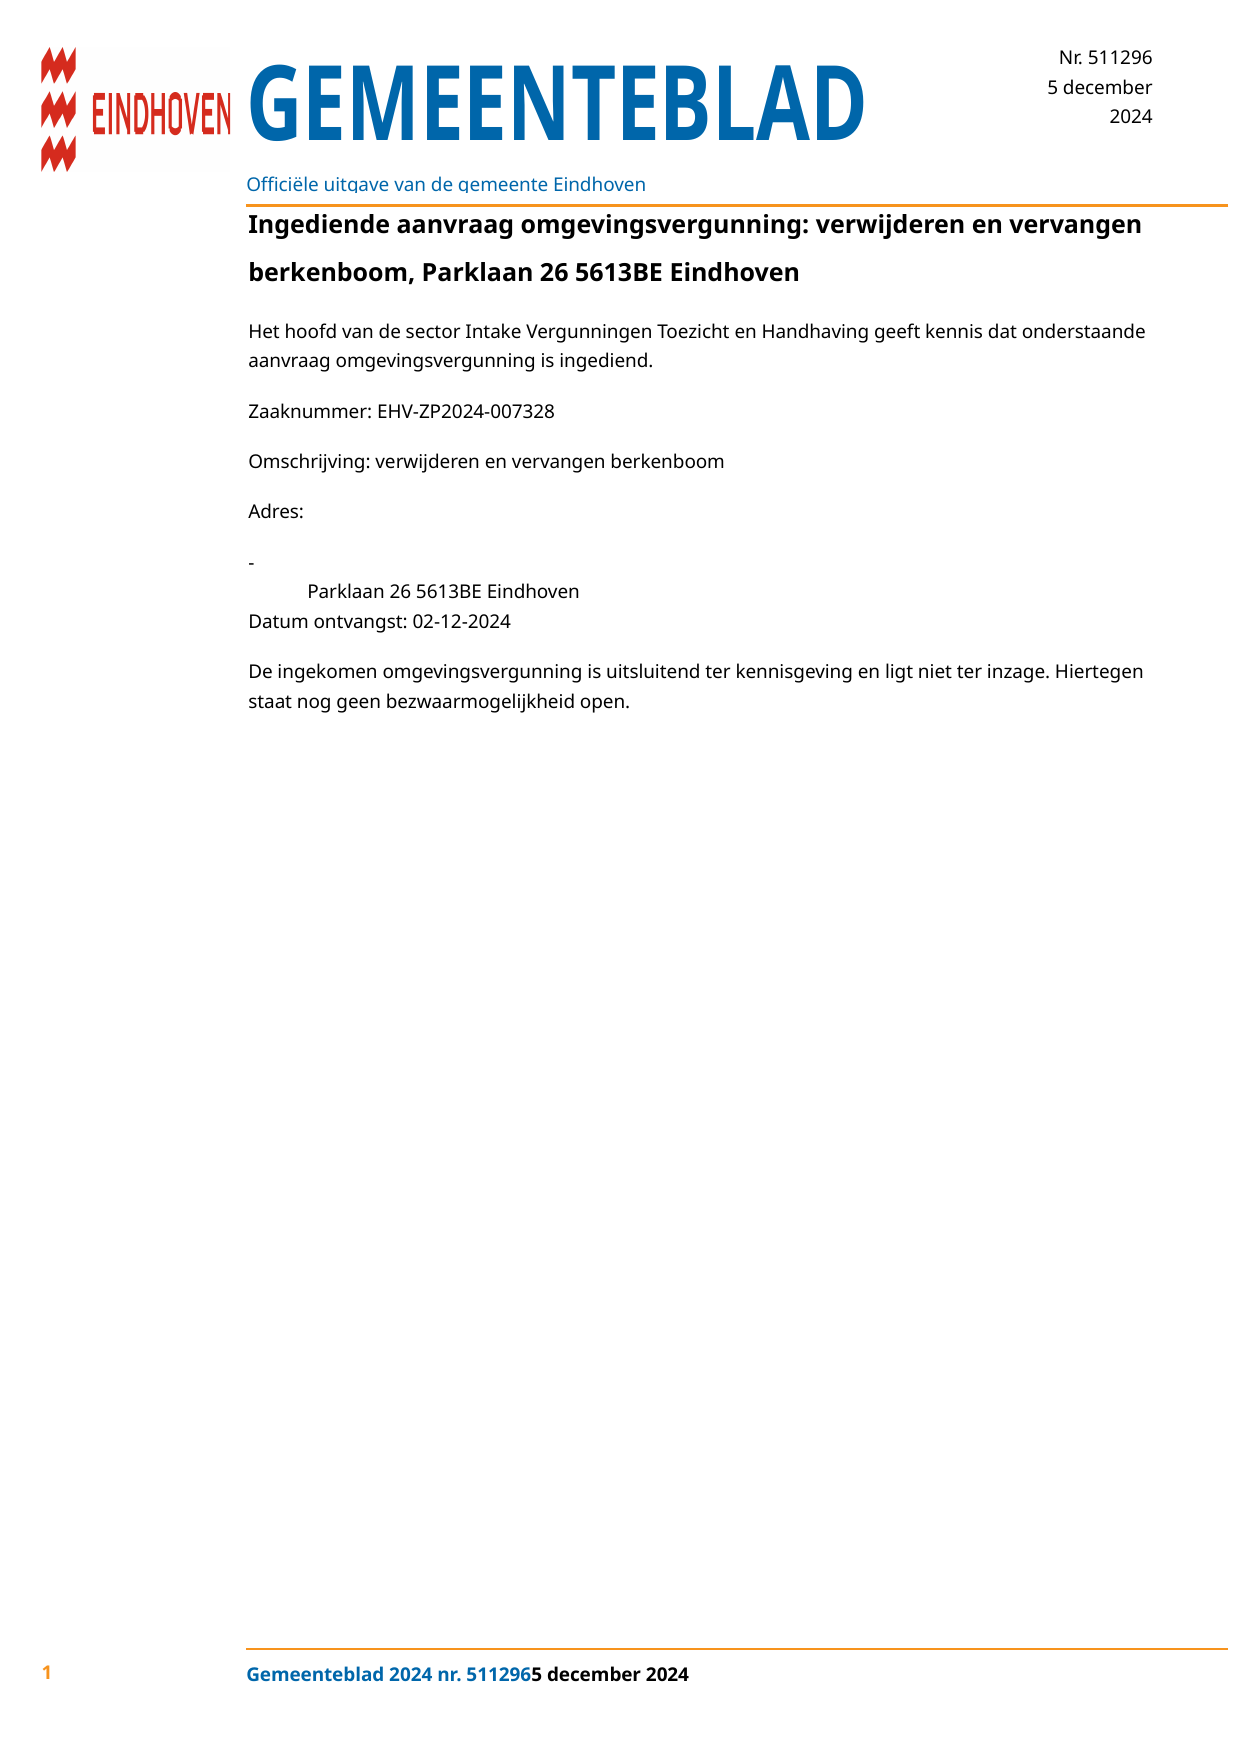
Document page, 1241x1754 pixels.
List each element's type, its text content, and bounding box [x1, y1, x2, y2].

text Ingediende aanvraag omgevingsvergunning: verwijderen en vervangen berkenboom, Parklaan 26 5613BE Eindhoven [248, 207, 1152, 288]
text Zaaknummer: EHV-ZP2024-007328 [248, 398, 1152, 424]
text Omschrijving: verwijderen en vervangen berkenboom [248, 448, 1152, 474]
text De ingekomen omgevingsvergunning is uitsluitend ter kennisgeving en ligt niet ter inzage. Hiertegen staat nog geen bezwaarmogelijkheid open. [248, 659, 1152, 714]
text Adres: [248, 499, 1152, 524]
list Parklaan 26 5613BE Eindhoven [248, 579, 1152, 604]
text Datum ontvangst: 02-12-2024 [248, 608, 1152, 634]
picture [41, 47, 231, 172]
text Het hoofd van de sector Intake Vergunningen Toezicht en Handhaving geeft kennis dat onderstaande aanvraag omgevingsvergunning is ingediend. [248, 318, 1152, 373]
